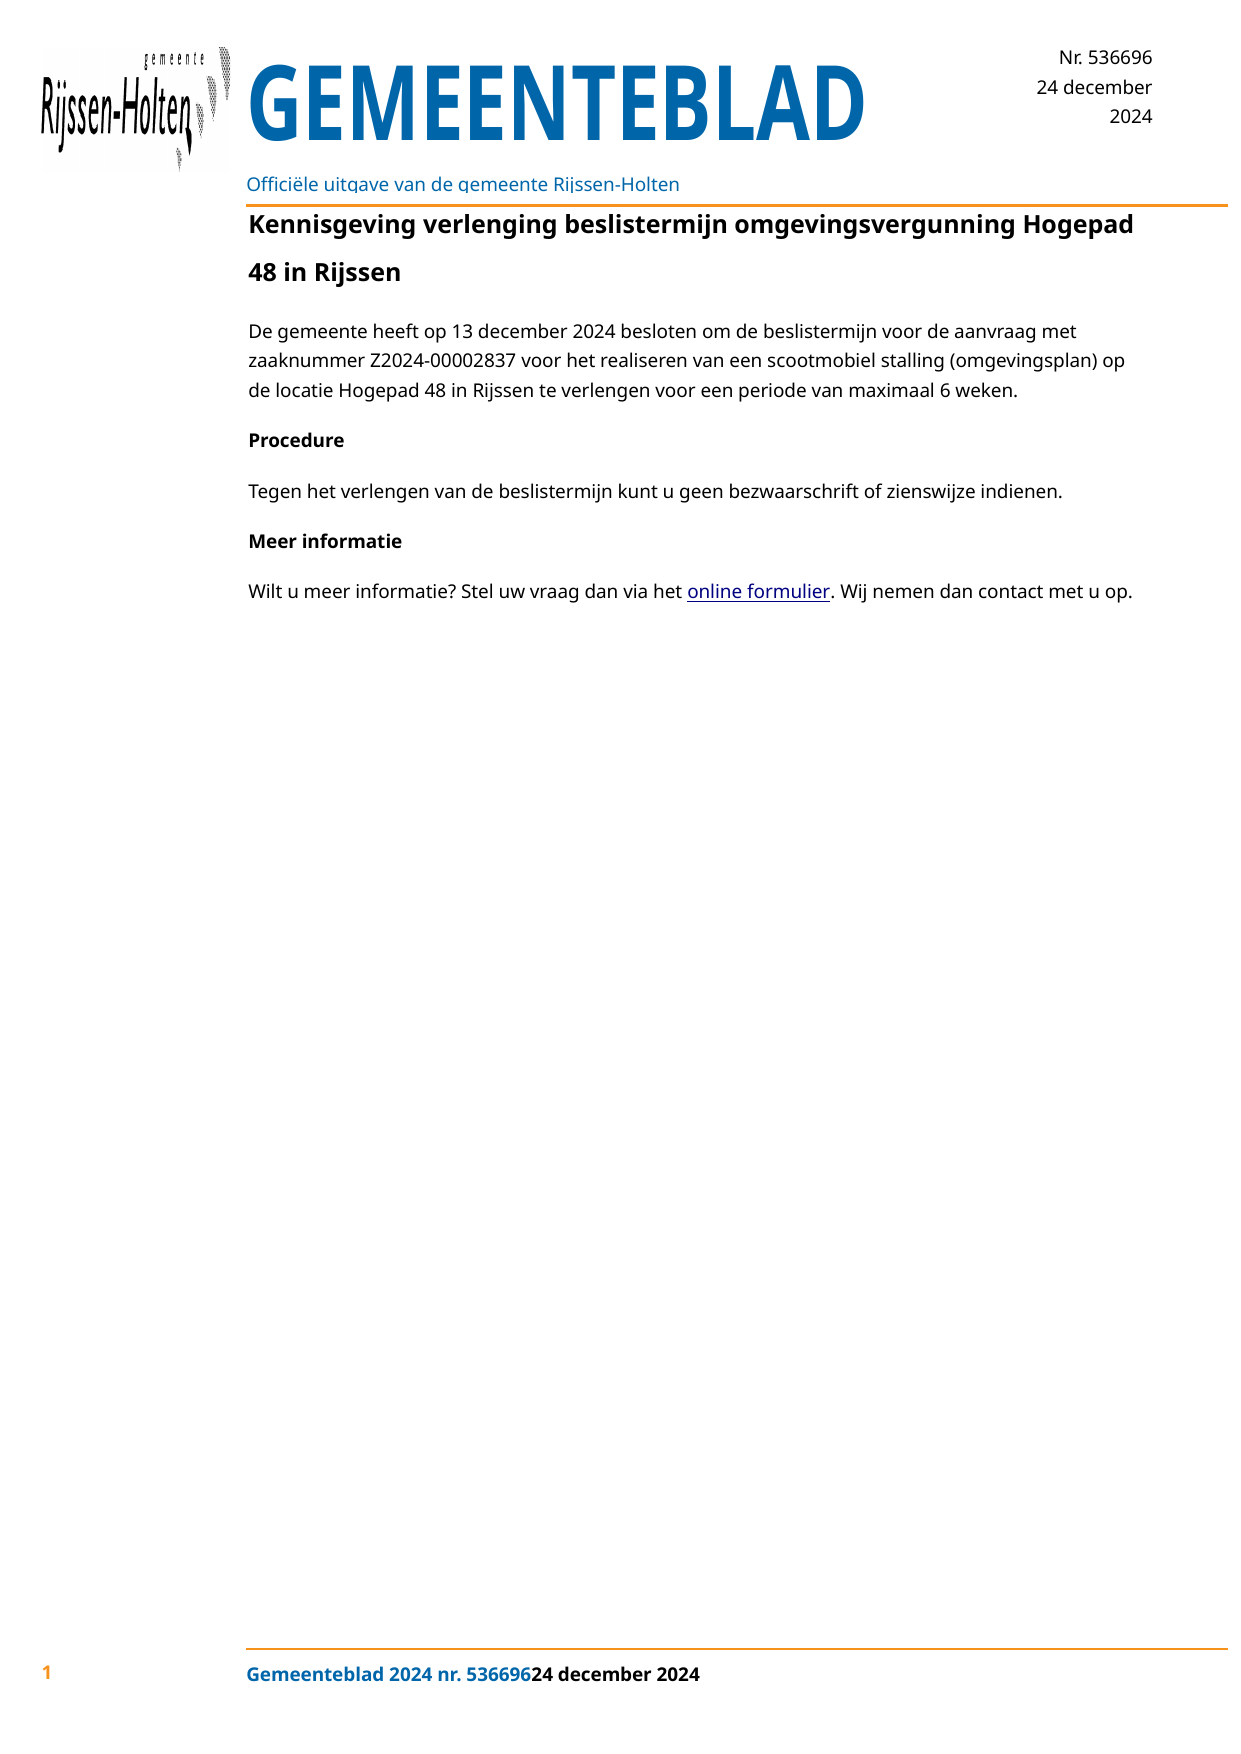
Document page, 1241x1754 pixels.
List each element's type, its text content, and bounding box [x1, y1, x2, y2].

text Kennisgeving verlenging beslistermijn omgevingsvergunning Hogepad 48 in Rijssen [248, 207, 1152, 288]
text Wilt u meer informatie? Stel uw vraag dan via het online formulier. Wij nemen dan contact met u op. [248, 579, 1152, 604]
text De gemeente heeft op 13 december 2024 besloten om de beslistermijn voor de aanvraag met zaaknummer Z2024-00002837 voor het realiseren van een scootmobiel stalling (omgevingsplan) op de locatie Hogepad 48 in Rijssen te verlengen voor een periode van maximaal 6 weken. [248, 318, 1152, 403]
text Procedure [248, 427, 1152, 453]
text Meer informatie [248, 528, 1152, 554]
text Tegen het verlengen van de beslistermijn kunt u geen bezwaarschrift of zienswijze indienen. [248, 478, 1152, 504]
picture [41, 47, 231, 172]
